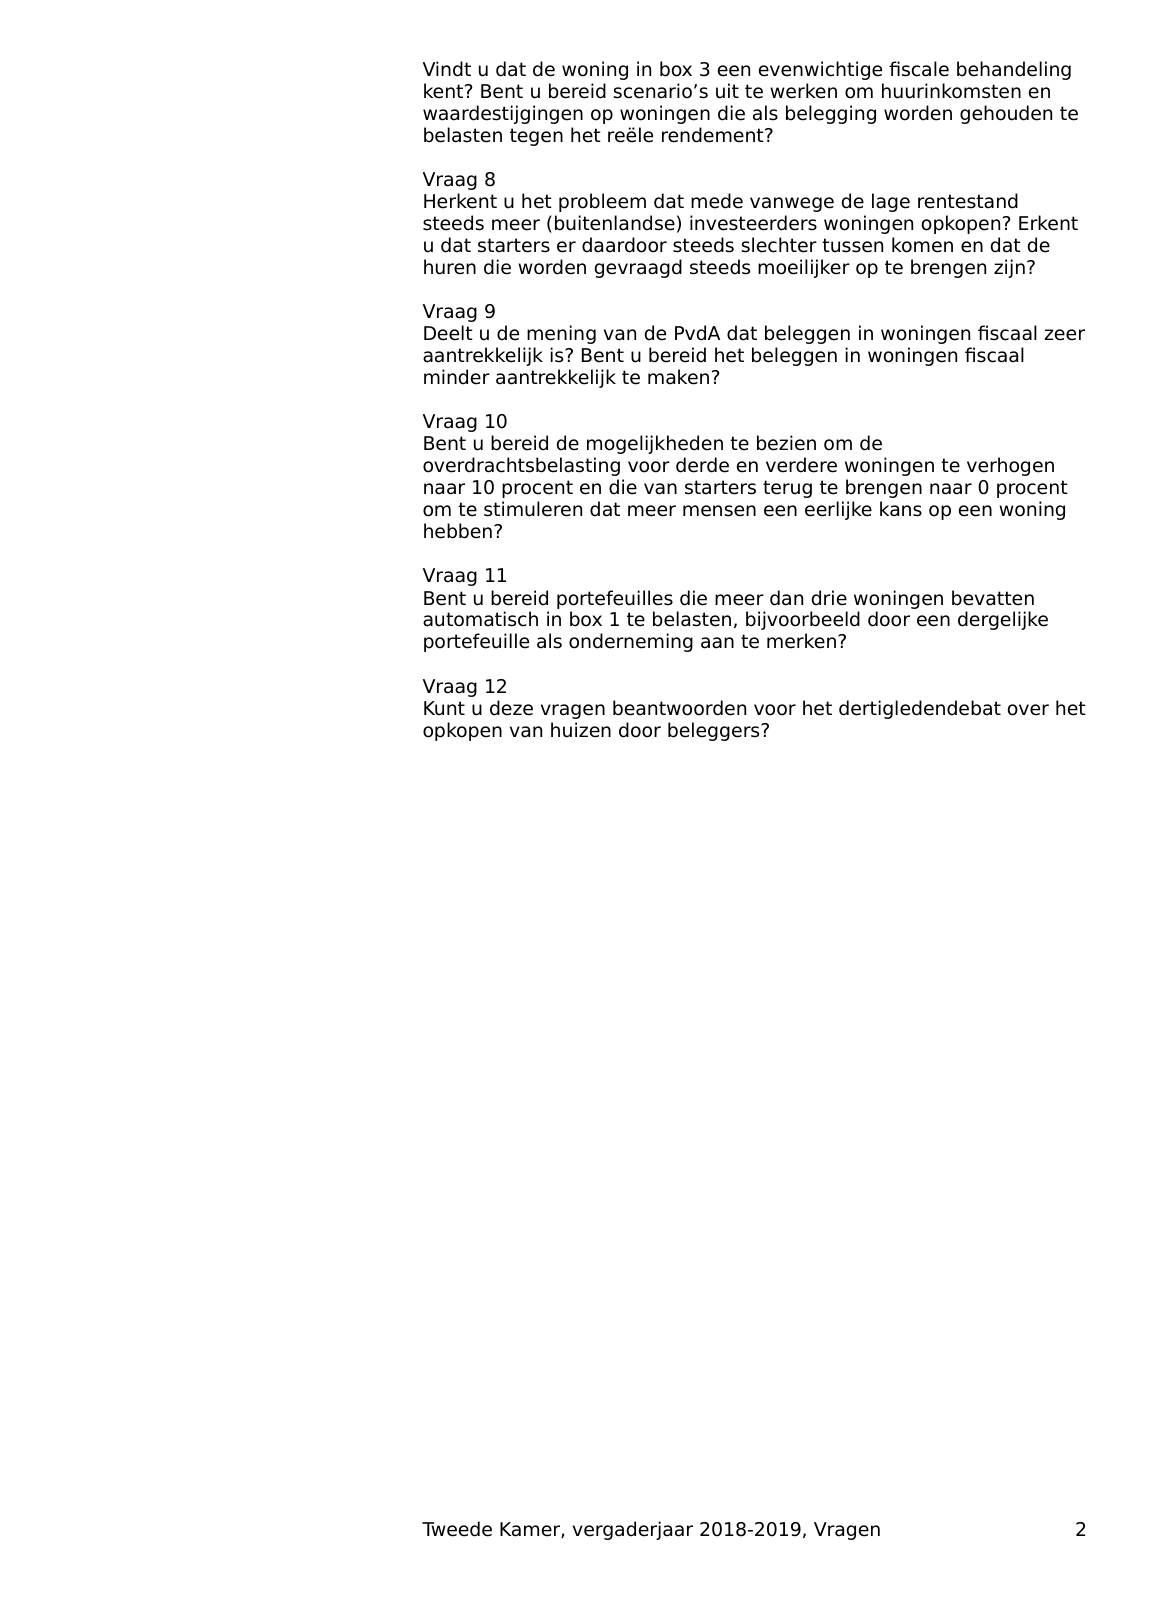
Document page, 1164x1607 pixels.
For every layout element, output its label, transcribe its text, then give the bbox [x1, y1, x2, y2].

text Vraag 9 [422, 301, 1087, 323]
text Deelt u de mening van de PvdA dat beleggen in woningen fiscaal zeer aantrekkelijk is? Bent u bereid het beleggen in woningen fiscaal minder aantrekkelijk te maken? [422, 323, 1087, 389]
text Kunt u deze vragen beantwoorden voor het dertigledendebat over het opkopen van huizen door beleggers? [422, 697, 1087, 741]
text Vraag 8 [422, 169, 1087, 191]
text Vraag 10 [422, 411, 1087, 433]
text Vindt u dat de woning in box 3 een evenwichtige fiscale behandeling kent? Bent u bereid scenario’s uit te werken om huurinkomsten en waardestijgingen op woningen die als belegging worden gehouden te belasten tegen het reële rendement? [422, 59, 1087, 147]
text Vraag 12 [422, 676, 1087, 697]
text Bent u bereid de mogelijkheden te bezien om de overdrachtsbelasting voor derde en verdere woningen te verhogen naar 10 procent en die van starters terug te brengen naar 0 procent om te stimuleren dat meer mensen een eerlijke kans op een woning hebben? [422, 433, 1087, 543]
text Herkent u het probleem dat mede vanwege de lage rentestand steeds meer (buitenlandse) investeerders woningen opkopen? Erkent u dat starters er daardoor steeds slechter tussen komen en dat de huren die worden gevraagd steeds moeilijker op te brengen zijn? [422, 191, 1087, 279]
text Bent u bereid portefeuilles die meer dan drie woningen bevatten automatisch in box 1 te belasten, bijvoorbeeld door een dergelijke portefeuille als onderneming aan te merken? [422, 587, 1087, 653]
text Vraag 11 [422, 565, 1087, 587]
